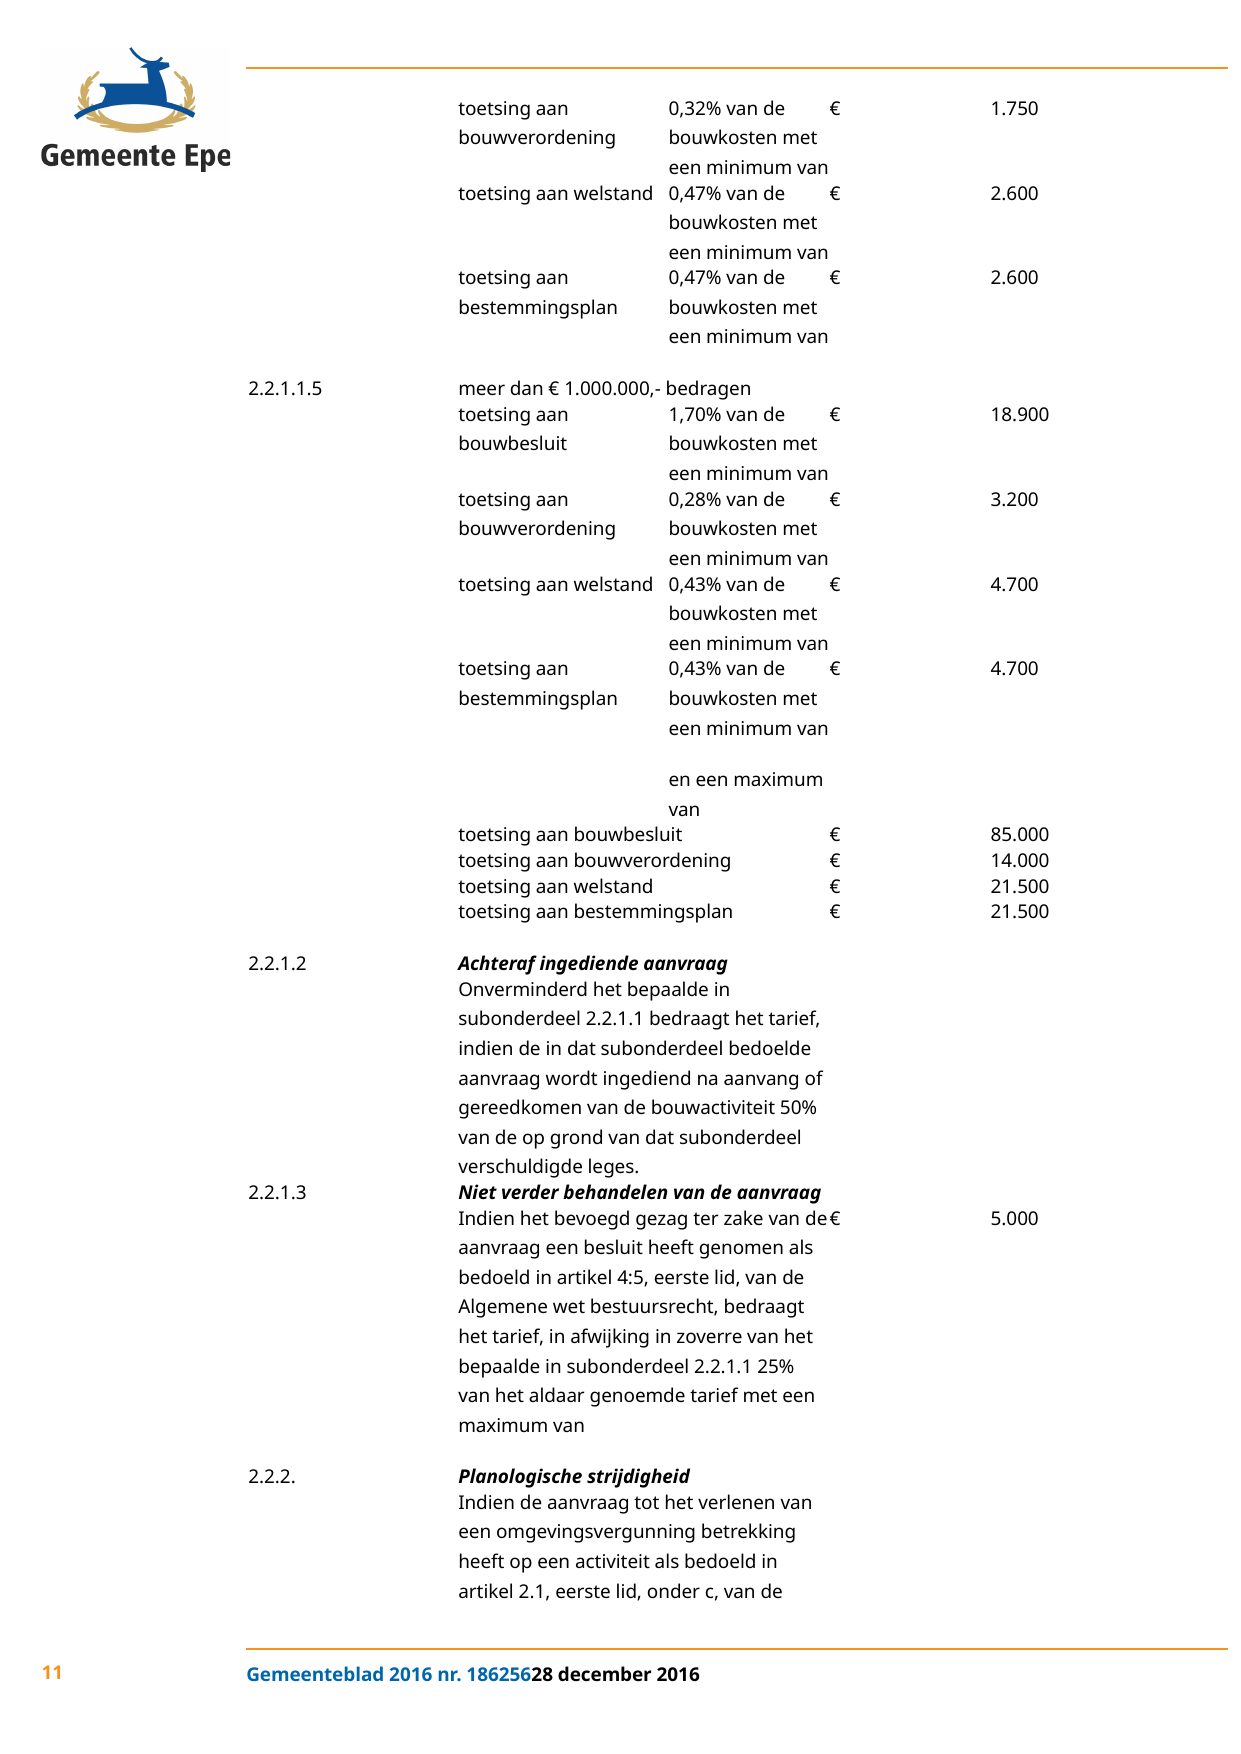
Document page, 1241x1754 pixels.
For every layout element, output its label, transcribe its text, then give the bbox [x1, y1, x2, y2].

table_cell meer dan € 1.000.000,- bedragen [458, 375, 829, 401]
table_cell Onverminderd het bepaalde in subonderdeel 2.2.1.1 bedraagt het tarief, indien de in dat subonderdeel bedoelde aanvraag wordt ingediend na aanvang of gereedkomen van de bouwactiviteit 50% van de op grond van dat subonderdeel verschuldigde leges. [458, 976, 829, 1179]
table_cell 2.2.1.1.5 [248, 375, 458, 401]
table_cell € [829, 822, 990, 847]
table_cell toetsing aan bestemmingsplan [458, 899, 829, 924]
table_cell [990, 1464, 1152, 1489]
table_cell [990, 741, 1152, 766]
table_cell 2.2.1.3 [248, 1179, 458, 1205]
table_cell [829, 375, 990, 401]
table_cell toetsing aan welstand [458, 571, 668, 656]
table_cell 0,47% van de bouwkosten met een minimum van [668, 180, 829, 264]
table_cell toetsing aan bouwverordening [458, 847, 829, 873]
table_cell [829, 1464, 990, 1489]
table_cell [990, 1179, 1152, 1205]
table_cell [829, 1489, 990, 1604]
table_cell [248, 486, 458, 571]
table_cell 21.500 [990, 873, 1152, 899]
table_cell toetsing aan bouwverordening [458, 486, 668, 571]
table_cell [829, 741, 990, 766]
table_cell [990, 766, 1152, 822]
table_cell toetsing aan welstand [458, 873, 829, 899]
table_cell 4.700 [990, 571, 1152, 656]
table_cell [829, 1438, 990, 1463]
table_cell 18.900 [990, 401, 1152, 486]
table_cell [829, 925, 990, 950]
table_cell [990, 1438, 1152, 1463]
table_cell € [829, 847, 990, 873]
table_cell 4.700 [990, 656, 1152, 741]
table_cell Indien de aanvraag tot het verlenen van een omgevingsvergunning betrekking heeft op een activiteit als bedoeld in artikel 2.1, eerste lid, onder c, van de [458, 1489, 829, 1604]
table_cell [829, 350, 990, 375]
table_cell [668, 1438, 829, 1463]
table_cell [829, 976, 990, 1179]
picture [41, 47, 231, 172]
table_cell [248, 899, 458, 924]
table_cell € [829, 265, 990, 349]
table_cell € [829, 899, 990, 924]
table_cell 0,32% van de bouwkosten met een minimum van [668, 95, 829, 180]
table_cell [248, 976, 458, 1179]
table_cell Indien het bevoegd gezag ter zake van de aanvraag een besluit heeft genomen als bedoeld in artikel 4:5, eerste lid, van de Algemene wet bestuursrecht, bedraagt het tarief, in afwijking in zoverre van het bepaalde in subonderdeel 2.2.1.1 25% van het aldaar genoemde tarief met een maximum van [458, 1205, 829, 1438]
table_cell 1.750 [990, 95, 1152, 180]
table_cell [990, 375, 1152, 401]
table_cell € [829, 95, 990, 180]
table_cell [990, 350, 1152, 375]
table_cell 2.600 [990, 180, 1152, 264]
table_cell [248, 401, 458, 486]
table_cell [829, 950, 990, 976]
table_cell Achteraf ingediende aanvraag [458, 950, 829, 976]
table_cell [248, 1205, 458, 1438]
table_cell [248, 180, 458, 264]
table_cell [990, 1489, 1152, 1604]
table_cell [829, 766, 990, 822]
table_cell [829, 1179, 990, 1205]
table_cell 14.000 [990, 847, 1152, 873]
table_cell [248, 571, 458, 656]
table_cell 1,70% van de bouwkosten met een minimum van [668, 401, 829, 486]
table_cell [248, 766, 458, 822]
table_cell € [829, 873, 990, 899]
table_cell 0,43% van de bouwkosten met een minimum van [668, 656, 829, 741]
table_cell [248, 847, 458, 873]
table_cell 0,43% van de bouwkosten met een minimum van [668, 571, 829, 656]
table_cell [248, 656, 458, 741]
table_cell € [829, 401, 990, 486]
table_cell € [829, 1205, 990, 1438]
table_cell [248, 1489, 458, 1604]
table_cell 3.200 [990, 486, 1152, 571]
table_cell [668, 741, 829, 766]
table_cell € [829, 486, 990, 571]
table_cell [248, 741, 458, 766]
table_cell Niet verder behandelen van de aanvraag [458, 1179, 829, 1205]
table_cell [248, 822, 458, 847]
table_cell Planologische strijdigheid [458, 1464, 829, 1489]
table_cell [458, 925, 829, 950]
table_cell toetsing aan bouwbesluit [458, 401, 668, 486]
table_cell 21.500 [990, 899, 1152, 924]
table_cell [990, 976, 1152, 1179]
table_cell [248, 1438, 458, 1463]
table_cell toetsing aan bestemmingsplan [458, 656, 668, 741]
table_cell 5.000 [990, 1205, 1152, 1438]
table_cell 2.600 [990, 265, 1152, 349]
table_cell [990, 925, 1152, 950]
table_cell en een maximum van [668, 766, 829, 822]
table_cell 2.2.2. [248, 1464, 458, 1489]
table_cell [458, 350, 829, 375]
table_cell € [829, 571, 990, 656]
table_cell [990, 950, 1152, 976]
table_cell [248, 95, 458, 180]
table_cell toetsing aan bouwverordening [458, 95, 668, 180]
table_cell 0,47% van de bouwkosten met een minimum van [668, 265, 829, 349]
table_cell [458, 741, 668, 766]
table_cell 0,28% van de bouwkosten met een minimum van [668, 486, 829, 571]
table_cell [248, 265, 458, 349]
table_cell toetsing aan welstand [458, 180, 668, 264]
table_cell [248, 350, 458, 375]
table_cell toetsing aan bestemmingsplan [458, 265, 668, 349]
table_cell [458, 1438, 668, 1463]
table_cell € [829, 180, 990, 264]
table_cell [248, 873, 458, 899]
table_cell 2.2.1.2 [248, 950, 458, 976]
table_cell [248, 925, 458, 950]
table_cell € [829, 656, 990, 741]
table_cell 85.000 [990, 822, 1152, 847]
table_cell toetsing aan bouwbesluit [458, 822, 829, 847]
table_cell [458, 766, 668, 822]
